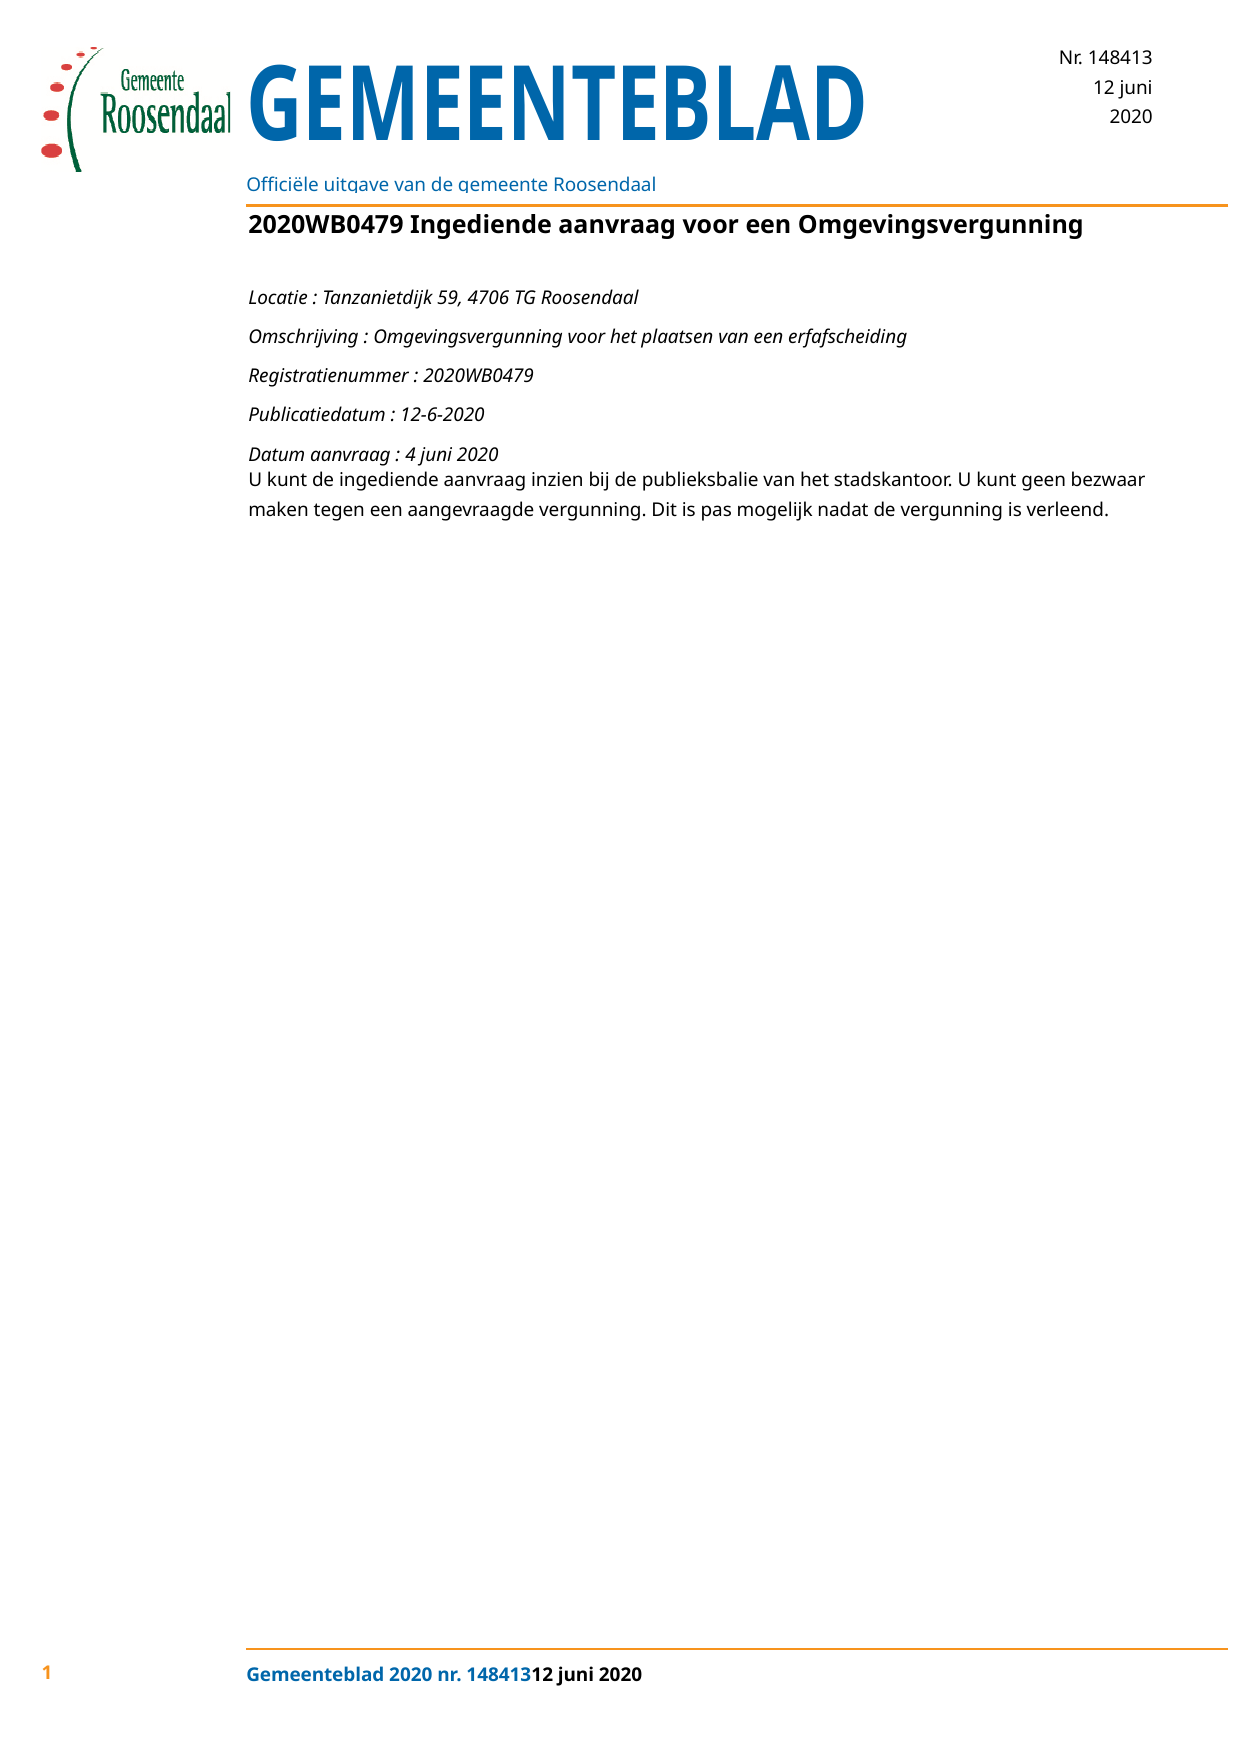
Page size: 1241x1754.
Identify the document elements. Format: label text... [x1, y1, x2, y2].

text Publicatiedatum : 12-6-2020 [248, 402, 1152, 427]
picture [41, 47, 231, 172]
text 2020WB0479 Ingediende aanvraag voor een Omgevingsvergunning [248, 207, 1152, 241]
text Registratienummer : 2020WB0479 [248, 362, 1152, 388]
text Omschrijving : Omgevingsvergunning voor het plaatsen van een erfafscheiding [248, 323, 1152, 349]
text Datum aanvraag : 4 juni 2020 [248, 441, 1152, 467]
text Locatie : Tanzanietdijk 59, 4706 TG Roosendaal [248, 284, 1152, 309]
text U kunt de ingediende aanvraag inzien bij de publieksbalie van het stadskantoor. U kunt geen bezwaar maken tegen een aangevraagde vergunning. Dit is pas mogelijk nadat de vergunning is verleend. [248, 467, 1152, 522]
